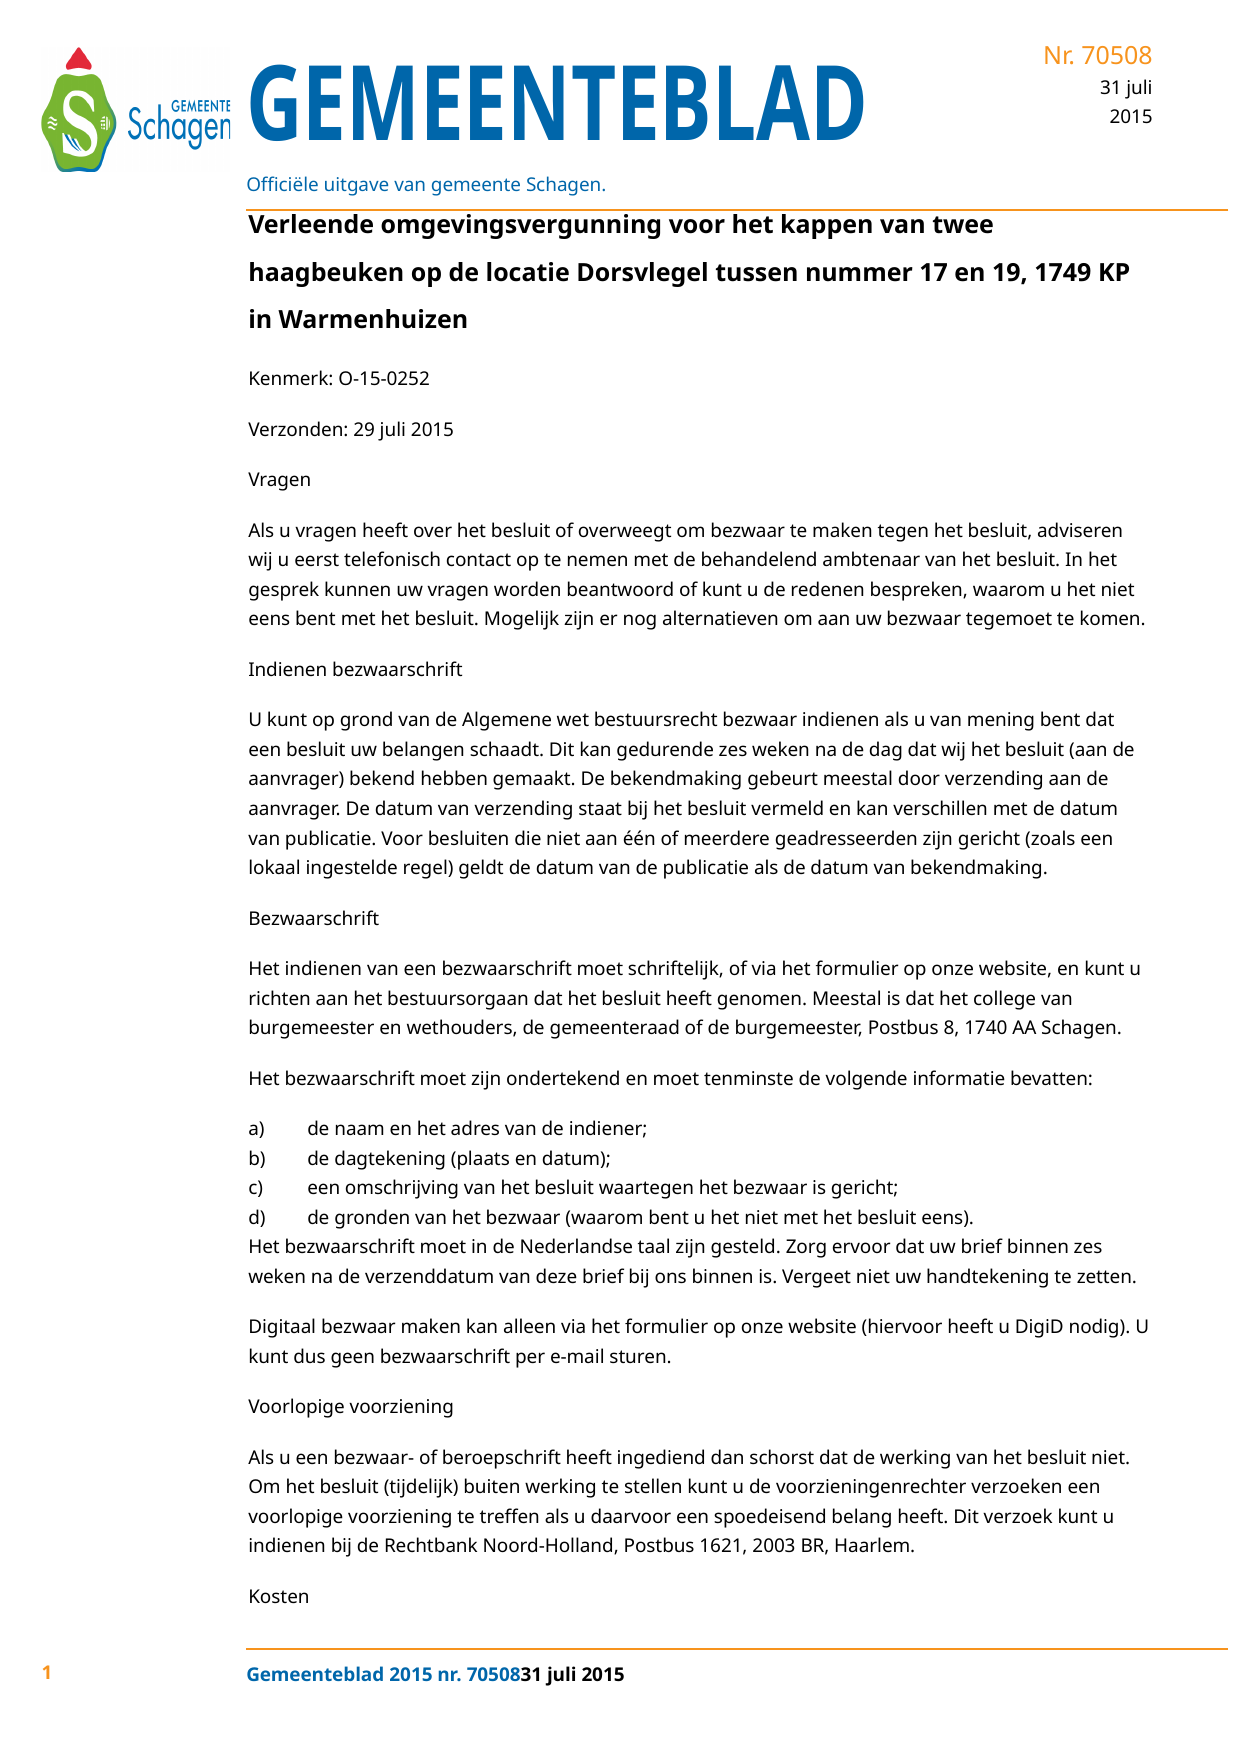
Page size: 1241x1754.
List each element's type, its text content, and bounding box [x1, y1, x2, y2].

text Het indienen van een bezwaarschrift moet schriftelijk, of via het formulier op onze website, en kunt u richten aan het bestuursorgaan dat het besluit heeft genomen. Meestal is dat het college van burgemeester en wethouders, de gemeenteraad of de burgemeester, Postbus 8, 1740 AA Schagen. [248, 955, 1152, 1040]
text Het bezwaarschrift moet in de Nederlandse taal zijn gesteld. Zorg ervoor dat uw brief binnen zes weken na de verzenddatum van deze brief bij ons binnen is. Vergeet niet uw handtekening te zetten. [248, 1233, 1152, 1289]
list de naam en het adres van de indiener; [248, 1115, 1152, 1141]
text Indienen bezwaarschrift [248, 656, 1152, 682]
text Digitaal bezwaar maken kan alleen via het formulier op onze website (hiervoor heeft u DigiD nodig). U kunt dus geen bezwaarschrift per e-mail sturen. [248, 1313, 1152, 1369]
list de gronden van het bezwaar (waarom bent u het niet met het besluit eens). [248, 1204, 1152, 1229]
list een omschrijving van het besluit waartegen het bezwaar is gericht; [248, 1174, 1152, 1200]
text Verzonden: 29 juli 2015 [248, 416, 1152, 442]
list de dagtekening (plaats en datum); [248, 1145, 1152, 1170]
text Verleende omgevingsvergunning voor het kappen van twee haagbeuken op de locatie Dorsvlegel tussen nummer 17 en 19, 1749 KP in Warmenhuizen [248, 211, 1152, 336]
text Vragen [248, 466, 1152, 492]
picture [41, 47, 231, 172]
text U kunt op grond van de Algemene wet bestuursrecht bezwaar indienen als u van mening bent dat een besluit uw belangen schaadt. Dit kan gedurende zes weken na de dag dat wij het besluit (aan de aanvrager) bekend hebben gemaakt. De bekendmaking gebeurt meestal door verzending aan de aanvrager. De datum van verzending staat bij het besluit vermeld en kan verschillen met de datum van publicatie. Voor besluiten die niet aan één of meerdere geadresseerden zijn gericht (zoals een lokaal ingestelde regel) geldt de datum van de publicatie als de datum van bekendmaking. [248, 706, 1152, 880]
text Kenmerk: O-15-0252 [248, 366, 1152, 391]
text Het bezwaarschrift moet zijn ondertekend en moet tenminste de volgende informatie bevatten: [248, 1065, 1152, 1090]
text Voorlopige voorziening [248, 1393, 1152, 1419]
text Kosten [248, 1583, 1152, 1609]
text Bezwaarschrift [248, 905, 1152, 930]
text Als u vragen heeft over het besluit of overweegt om bezwaar te maken tegen het besluit, adviseren wij u eerst telefonisch contact op te nemen met de behandelend ambtenaar van het besluit. In het gesprek kunnen uw vragen worden beantwoord of kunt u de redenen bespreken, waarom u het niet eens bent met het besluit. Mogelijk zijn er nog alternatieven om aan uw bezwaar tegemoet te komen. [248, 517, 1152, 631]
text Als u een bezwaar- of beroepschrift heeft ingediend dan schorst dat de werking van het besluit niet. Om het besluit (tijdelijk) buiten werking te stellen kunt u de voorzieningenrechter verzoeken een voorlopige voorziening te treffen als u daarvoor een spoedeisend belang heeft. Dit verzoek kunt u indienen bij de Rechtbank Noord-Holland, Postbus 1621, 2003 BR, Haarlem. [248, 1444, 1152, 1558]
